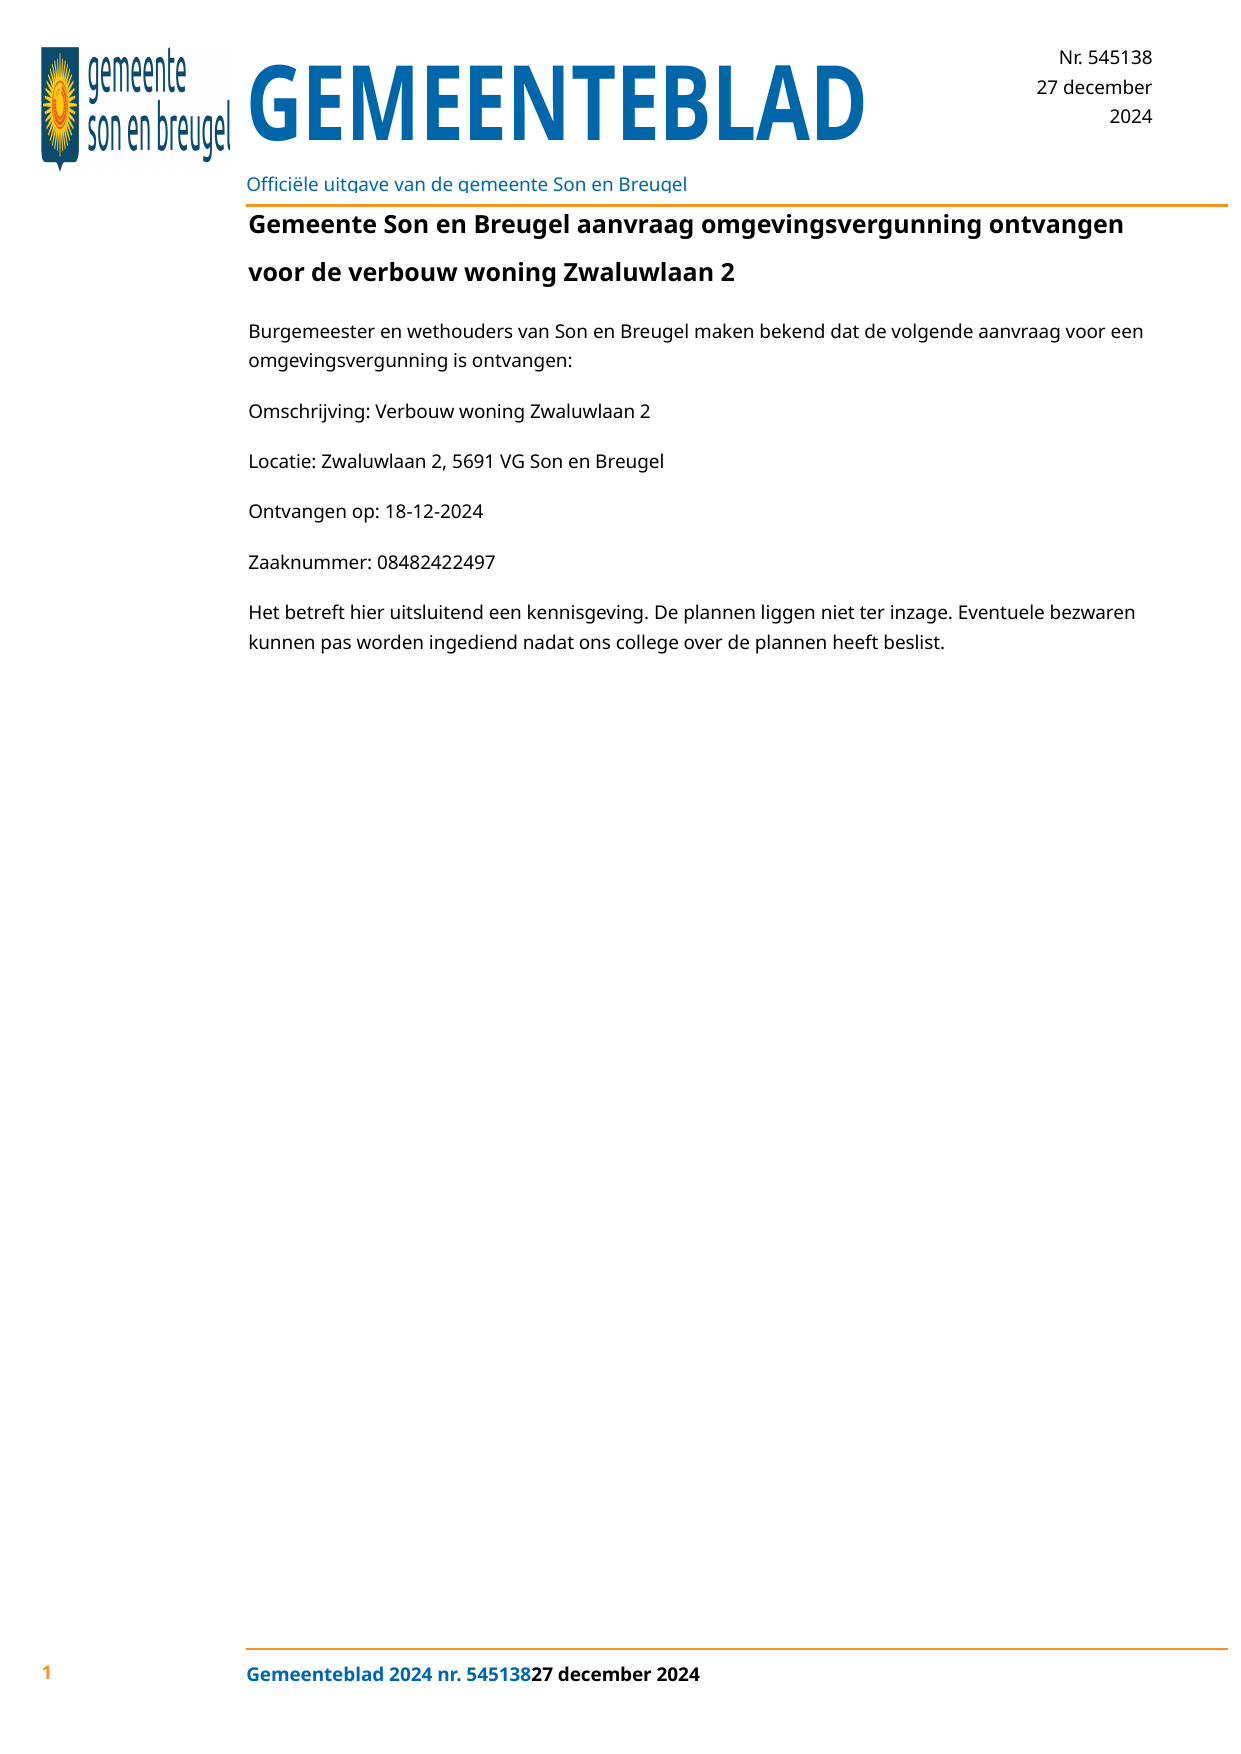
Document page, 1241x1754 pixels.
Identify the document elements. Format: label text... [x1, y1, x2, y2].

text Gemeente Son en Breugel aanvraag omgevingsvergunning ontvangen voor de verbouw woning Zwaluwlaan 2 [248, 207, 1152, 288]
text Het betreft hier uitsluitend een kennisgeving. De plannen liggen niet ter inzage. Eventuele bezwaren kunnen pas worden ingediend nadat ons college over de plannen heeft beslist. [248, 599, 1152, 655]
text Ontvangen op: 18-12-2024 [248, 499, 1152, 524]
picture [41, 47, 231, 172]
text Locatie: Zwaluwlaan 2, 5691 VG Son en Breugel [248, 448, 1152, 474]
text Omschrijving: Verbouw woning Zwaluwlaan 2 [248, 398, 1152, 424]
text Zaaknummer: 08482422497 [248, 549, 1152, 575]
text Burgemeester en wethouders van Son en Breugel maken bekend dat de volgende aanvraag voor een omgevingsvergunning is ontvangen: [248, 318, 1152, 373]
